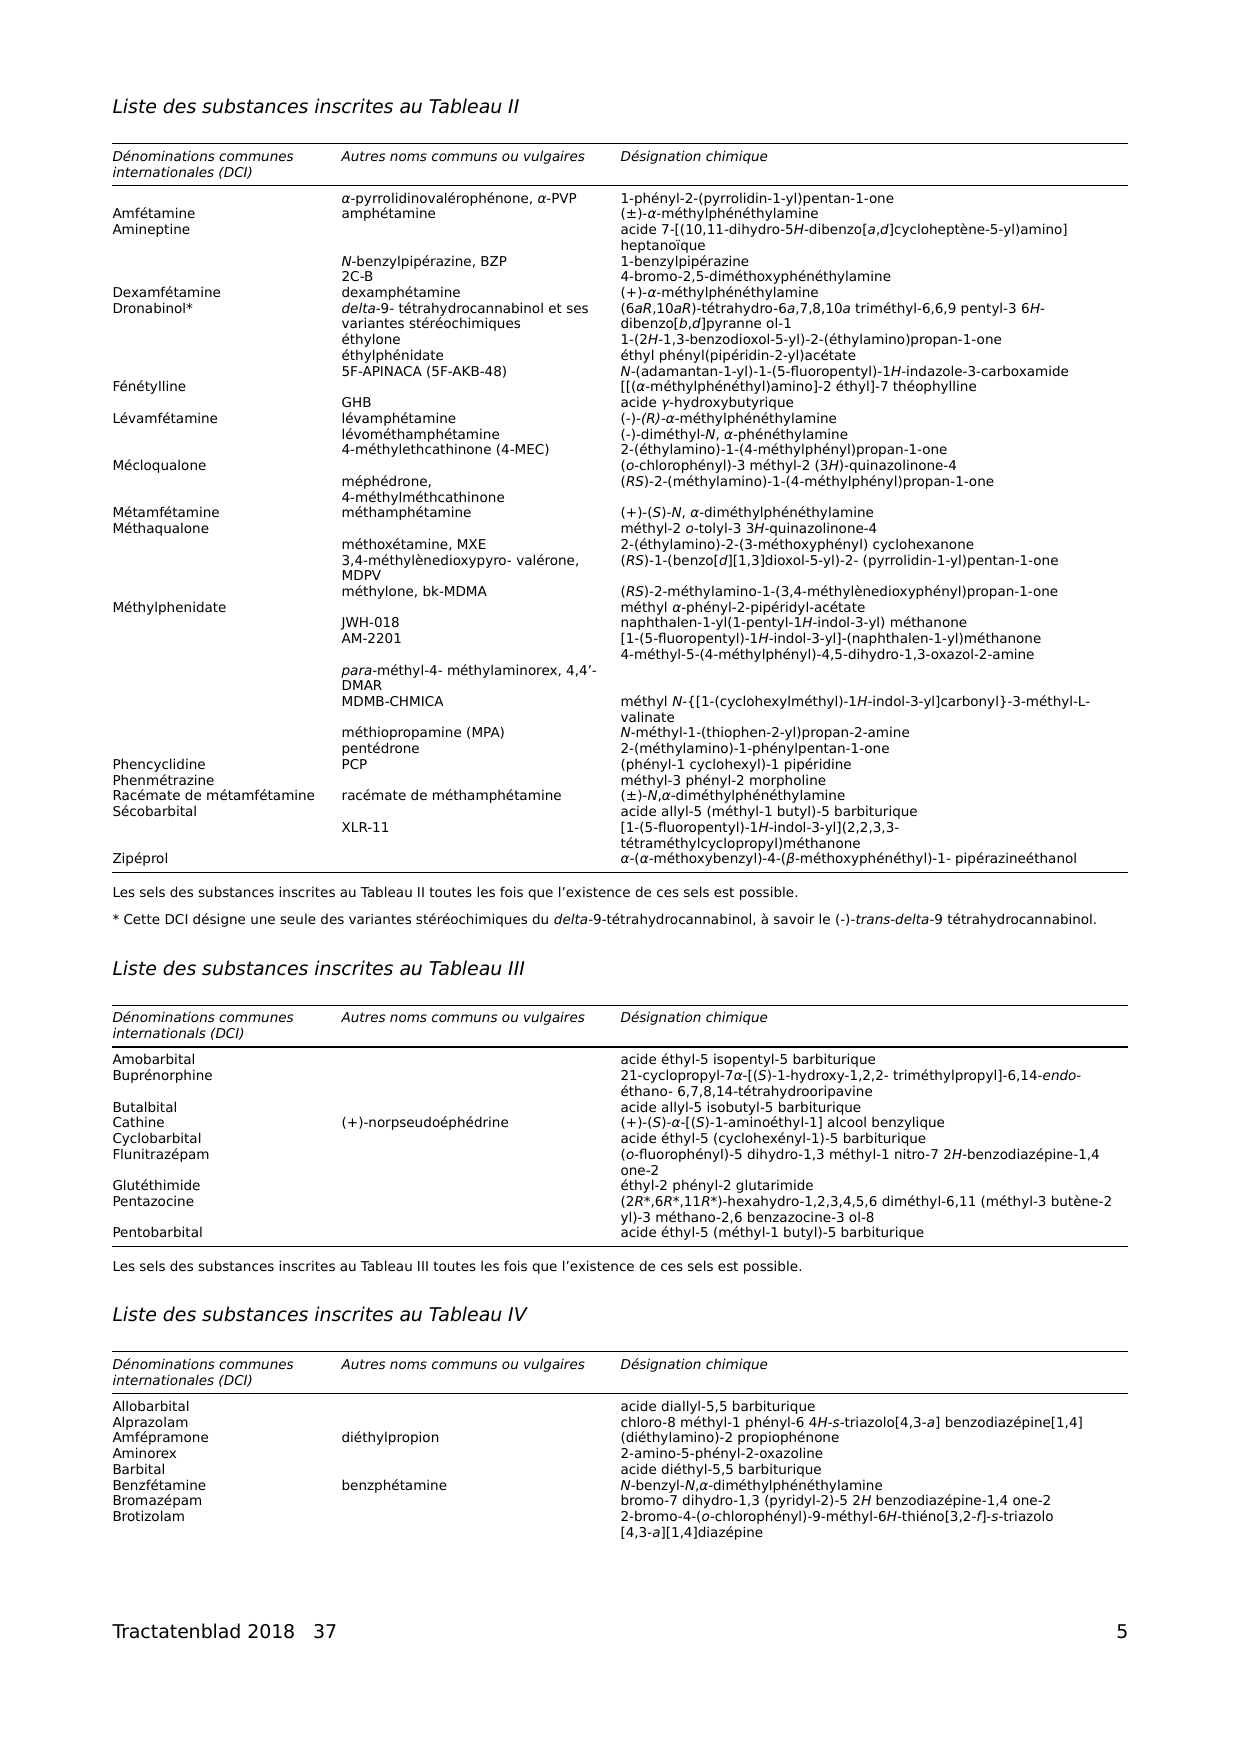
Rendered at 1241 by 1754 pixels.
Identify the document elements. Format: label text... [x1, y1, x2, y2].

table_cell [112, 348, 335, 363]
table_cell [335, 851, 614, 872]
table_cell (+)-α-méthylphénéthylamine [615, 285, 1128, 301]
table_cell 2-(éthylamino)-2-(3-méthoxyphényl) cyclohexanone [615, 537, 1128, 552]
table_cell (2R*,6R*,11R*)-hexahydro-1,2,3,4,5,6 diméthyl-6,11 (méthyl-3 butène-2 yl)-3 méthano-2,6 benzazocine-3 ol-8 [615, 1194, 1128, 1225]
table_cell [335, 379, 614, 395]
table_cell [335, 521, 614, 537]
table_header Dénominations communes internationales (DCI) [112, 144, 335, 185]
table_cell [112, 186, 335, 206]
table_cell méphédrone, 4-méthylméthcathinone [335, 474, 614, 505]
table_cell acide éthyl-5 (cyclohexényl-1)-5 barbiturique [615, 1131, 1128, 1147]
table_cell Aminorex [112, 1446, 335, 1462]
table_cell méthyl-2 o-tolyl-3 3H-quinazolinone-4 [615, 521, 1128, 537]
table_cell (RS)-2-(méthylamino)-1-(4-méthylphényl)propan-1-one [615, 474, 1128, 505]
table_header Désignation chimique [615, 1352, 1128, 1393]
table_cell chloro-8 méthyl-1 phényl-6 4H-s-triazolo[4,3-a] benzodiazépine[1,4] [615, 1415, 1128, 1430]
table_cell Barbital [112, 1462, 335, 1477]
table_cell AM-2201 [335, 631, 614, 662]
table_cell 2-(méthylamino)-1-phénylpentan-1-one [615, 741, 1128, 757]
table_cell 5F-APINACA (5F-AKB-48) [335, 364, 614, 379]
table_cell (+)-norpseudoéphédrine [335, 1115, 614, 1131]
table_cell JWH-018 [335, 615, 614, 631]
table_cell [335, 222, 614, 253]
table_cell acide allyl-5 isobutyl-5 barbiturique [615, 1099, 1128, 1115]
table_cell acide allyl-5 (méthyl-1 butyl)-5 barbiturique [615, 804, 1128, 820]
table_cell [1-(5-fluoropentyl)-1H-indol-3-yl]-(naphthalen-1-yl)méthanone 4-méthyl-5-(4-méthylphényl)-4,5-dihydro-1,3-oxazol-2-amine [615, 631, 1128, 662]
subtitle Liste des substances inscrites au Tableau II [112, 96, 1128, 118]
table_cell Bromazépam [112, 1493, 335, 1509]
table_cell [335, 1225, 614, 1246]
table_cell [615, 663, 1128, 694]
table_cell 2C-B [335, 269, 614, 285]
table_cell pentédrone [335, 741, 614, 757]
table_cell (+)-(S)-α-[(S)-1-aminoéthyl-1] alcool benzylique [615, 1115, 1128, 1131]
table_cell GHB [335, 395, 614, 411]
table_cell [335, 1509, 614, 1540]
table_cell (RS)-2-méthylamino-1-(3,4-méthylènedioxyphényl)propan-1-one [615, 584, 1128, 599]
table_cell racémate de méthamphétamine [335, 788, 614, 804]
table_cell N-benzyl-N,α-diméthylphénéthylamine [615, 1478, 1128, 1493]
table_cell XLR-11 [335, 820, 614, 851]
table_cell [335, 1048, 614, 1068]
table_cell [112, 631, 335, 662]
table_header Autres noms communs ou vulgaires [335, 1352, 614, 1393]
table_cell éthyl-2 phényl-2 glutarimide [615, 1178, 1128, 1194]
table_cell Butalbital [112, 1099, 335, 1115]
table_cell delta-9- tétrahydrocannabinol et ses variantes stéréochimiques [335, 301, 614, 332]
table_cell (diéthylamino)-2 propiophénone [615, 1430, 1128, 1446]
table_cell Buprénorphine [112, 1068, 335, 1099]
table_cell [112, 725, 335, 741]
table_cell [112, 332, 335, 348]
table_cell Amineptine [112, 222, 335, 253]
table_cell [112, 615, 335, 631]
table_cell 21-cyclopropyl-7α-[(S)-1-hydroxy-1,2,2- triméthylpropyl]-6,14-endo-éthano- 6,7,8,14-tétrahydrooripavine [615, 1068, 1128, 1099]
table_cell 1-phényl-2-(pyrrolidin-1-yl)pentan-1-one [615, 186, 1128, 206]
table_cell Phenmétrazine [112, 773, 335, 788]
table_cell acide éthyl-5 (méthyl-1 butyl)-5 barbiturique [615, 1225, 1128, 1246]
table_cell α-pyrrolidinovalérophénone, α-PVP [335, 186, 614, 206]
table_cell 1-(2H-1,3-benzodioxol-5-yl)-2-(éthylamino)propan-1-one [615, 332, 1128, 348]
table_cell méthylone, bk-MDMA [335, 584, 614, 599]
table_cell méthamphétamine [335, 505, 614, 521]
table_cell Cyclobarbital [112, 1131, 335, 1147]
table_cell lévamphétamine [335, 411, 614, 426]
table_cell méthyl N-{[1-(cyclohexylméthyl)-1H-indol-3-yl]carbonyl}-3-méthyl-L-valinate [615, 694, 1128, 725]
table_cell Amfétamine [112, 206, 335, 222]
table_cell acide γ-hydroxybutyrique [615, 395, 1128, 411]
table_header Autres noms communs ou vulgaires [335, 144, 614, 185]
table_cell Les sels des substances inscrites au Tableau II toutes les fois que l’existence de ces sels est possible. * Cette DCI désigne une seule des variantes stéréochimiques du delta-9-tétrahydrocannabinol, à savoir le (-)-trans-delta-9 tétrahydrocannabinol. [112, 873, 1128, 928]
table_header Dénominations communes internationals (DCI) [112, 1006, 335, 1046]
table_cell [112, 537, 335, 552]
table_cell Pentazocine [112, 1194, 335, 1225]
table_cell méthyl-3 phényl-2 morpholine [615, 773, 1128, 788]
table_cell [112, 741, 335, 757]
table_cell [112, 584, 335, 599]
table_cell (-)-(R)-α-méthylphénéthylamine [615, 411, 1128, 426]
table_cell acide diallyl-5,5 barbiturique [615, 1394, 1128, 1414]
table_cell Métamfétamine [112, 505, 335, 521]
table_cell Dexamfétamine [112, 285, 335, 301]
table_cell diéthylpropion [335, 1430, 614, 1446]
table_cell [112, 694, 335, 725]
table_cell [335, 458, 614, 474]
table_cell [335, 1462, 614, 1477]
table_cell Amfépramone [112, 1430, 335, 1446]
table_cell Allobarbital [112, 1394, 335, 1414]
table_cell Flunitrazépam [112, 1147, 335, 1178]
table_cell [1-(5-fluoropentyl)-1H-indol-3-yl](2,2,3,3- tétraméthylcyclopropyl)méthanone [615, 820, 1128, 851]
table_cell Alprazolam [112, 1415, 335, 1430]
table_cell (+)-(S)-N, α-diméthylphénéthylamine [615, 505, 1128, 521]
table_cell acide diéthyl-5,5 barbiturique [615, 1462, 1128, 1477]
table_cell Pentobarbital [112, 1225, 335, 1246]
table_cell naphthalen-1-yl(1-pentyl-1H-indol-3-yl) méthanone [615, 615, 1128, 631]
table_cell [335, 1147, 614, 1178]
table_cell Sécobarbital [112, 804, 335, 820]
table_cell Méthylphenidate [112, 600, 335, 615]
table_cell lévométhamphétamine [335, 426, 614, 442]
table_cell [335, 1131, 614, 1147]
table_cell N-méthyl-1-(thiophen-2-yl)propan-2-amine [615, 725, 1128, 741]
table_cell Zipéprol [112, 851, 335, 872]
table_cell [335, 600, 614, 615]
table_cell 2-bromo-4-(o-chlorophényl)-9-méthyl-6H-thiéno[3,2-f]-s-triazolo [4,3-a][1,4]diazépine [615, 1509, 1128, 1540]
table_cell Dronabinol* [112, 301, 335, 332]
table_cell [[(α-méthylphénéthyl)amino]-2 éthyl]-7 théophylline [615, 379, 1128, 395]
table_cell N-(adamantan-1-yl)-1-(5-fluoropentyl)-1H-indazole-3-carboxamide [615, 364, 1128, 379]
table_cell Racémate de métamfétamine [112, 788, 335, 804]
table_cell éthylone [335, 332, 614, 348]
table_cell Glutéthimide [112, 1178, 335, 1194]
subtitle Liste des substances inscrites au Tableau IV [112, 1304, 1128, 1326]
table_cell [112, 552, 335, 584]
table_cell amphétamine [335, 206, 614, 222]
table_cell (RS)-1-(benzo[d][1,3]dioxol-5-yl)-2- (pyrrolidin-1-yl)pentan-1-one [615, 552, 1128, 584]
table_cell [112, 395, 335, 411]
table_cell bromo-7 dihydro-1,3 (pyridyl-2)-5 2H benzodiazépine-1,4 one-2 [615, 1493, 1128, 1509]
table_cell 4-bromo-2,5-diméthoxyphénéthylamine [615, 269, 1128, 285]
table_cell MDMB-CHMICA [335, 694, 614, 725]
table_cell dexamphétamine [335, 285, 614, 301]
table_cell [335, 773, 614, 788]
table_cell [112, 364, 335, 379]
table_cell [335, 1446, 614, 1462]
table_cell Phencyclidine [112, 757, 335, 772]
table_cell para-méthyl-4- méthylaminorex, 4,4’-DMAR [335, 663, 614, 694]
table_cell [335, 1415, 614, 1430]
table_cell 2-amino-5-phényl-2-oxazoline [615, 1446, 1128, 1462]
table_cell (phényl-1 cyclohexyl)-1 pipéridine [615, 757, 1128, 772]
table_cell Les sels des substances inscrites au Tableau III toutes les fois que l’existence de ces sels est possible. [112, 1247, 1128, 1274]
table_cell [112, 474, 335, 505]
table_header Désignation chimique [615, 144, 1128, 185]
table_cell acide éthyl-5 isopentyl-5 barbiturique [615, 1048, 1128, 1068]
table_cell [335, 804, 614, 820]
table_cell 3,4-méthylènedioxypyro- valérone, MDPV [335, 552, 614, 584]
table_cell [335, 1394, 614, 1414]
table_cell benzphétamine [335, 1478, 614, 1493]
table_cell Mécloqualone [112, 458, 335, 474]
table_cell [335, 1493, 614, 1509]
table_header Autres noms communs ou vulgaires [335, 1006, 614, 1046]
table_cell [112, 442, 335, 458]
subtitle Liste des substances inscrites au Tableau III [112, 958, 1128, 979]
table_cell éthylphénidate [335, 348, 614, 363]
table_cell (±)-N,α-diméthylphénéthylamine [615, 788, 1128, 804]
table_cell [112, 820, 335, 851]
table_cell 2-(éthylamino)-1-(4-méthylphényl)propan-1-one [615, 442, 1128, 458]
table_cell Lévamfétamine [112, 411, 335, 426]
table_header Dénominations communes internationales (DCI) [112, 1352, 335, 1393]
table_cell N-benzylpipérazine, BZP [335, 254, 614, 269]
table_cell PCP [335, 757, 614, 772]
table_cell Fénétylline [112, 379, 335, 395]
table_cell (o-chlorophényl)-3 méthyl-2 (3H)-quinazolinone-4 [615, 458, 1128, 474]
table_cell 4-méthylethcathinone (4-MEC) [335, 442, 614, 458]
table_cell [112, 269, 335, 285]
table_cell méthyl α-phényl-2-pipéridyl-acétate [615, 600, 1128, 615]
table_cell (-)-diméthyl-N, α-phénéthylamine [615, 426, 1128, 442]
table_cell [335, 1194, 614, 1225]
table_cell méthoxétamine, MXE [335, 537, 614, 552]
table_cell (6аR,10aR)-tétrahydro-6a,7,8,10a triméthyl-6,6,9 pentyl-3 6H-dibenzo[b,d]pyranne ol-1 [615, 301, 1128, 332]
table_cell acide 7-[(10,11-dihydro-5H-dibenzo[a,d]cycloheptène-5-yl)amino] heptanoïque [615, 222, 1128, 253]
table_cell [112, 426, 335, 442]
table_cell [112, 254, 335, 269]
table_cell 1-benzylpipérazine [615, 254, 1128, 269]
table_cell (o-fluorophényl)-5 dihydro-1,3 méthyl-1 nitro-7 2H-benzodiazépine-1,4 one-2 [615, 1147, 1128, 1178]
table_cell [112, 663, 335, 694]
table_cell Cathine [112, 1115, 335, 1131]
table_cell Benzfétamine [112, 1478, 335, 1493]
table_cell [335, 1178, 614, 1194]
table_cell [335, 1068, 614, 1099]
table_cell Brotizolam [112, 1509, 335, 1540]
table_cell méthiopropamine (MPA) [335, 725, 614, 741]
table_cell éthyl phényl(pipéridin-2-yl)acétate [615, 348, 1128, 363]
table_header Désignation chimique [615, 1006, 1128, 1046]
table_cell Amobarbital [112, 1048, 335, 1068]
table_cell [335, 1099, 614, 1115]
table_cell α-(α-méthoxybenzyl)-4-(β-méthoxyphénéthyl)-1- pipérazineéthanol [615, 851, 1128, 872]
table_cell (±)-α-méthylphénéthylamine [615, 206, 1128, 222]
table_cell Méthaqualone [112, 521, 335, 537]
